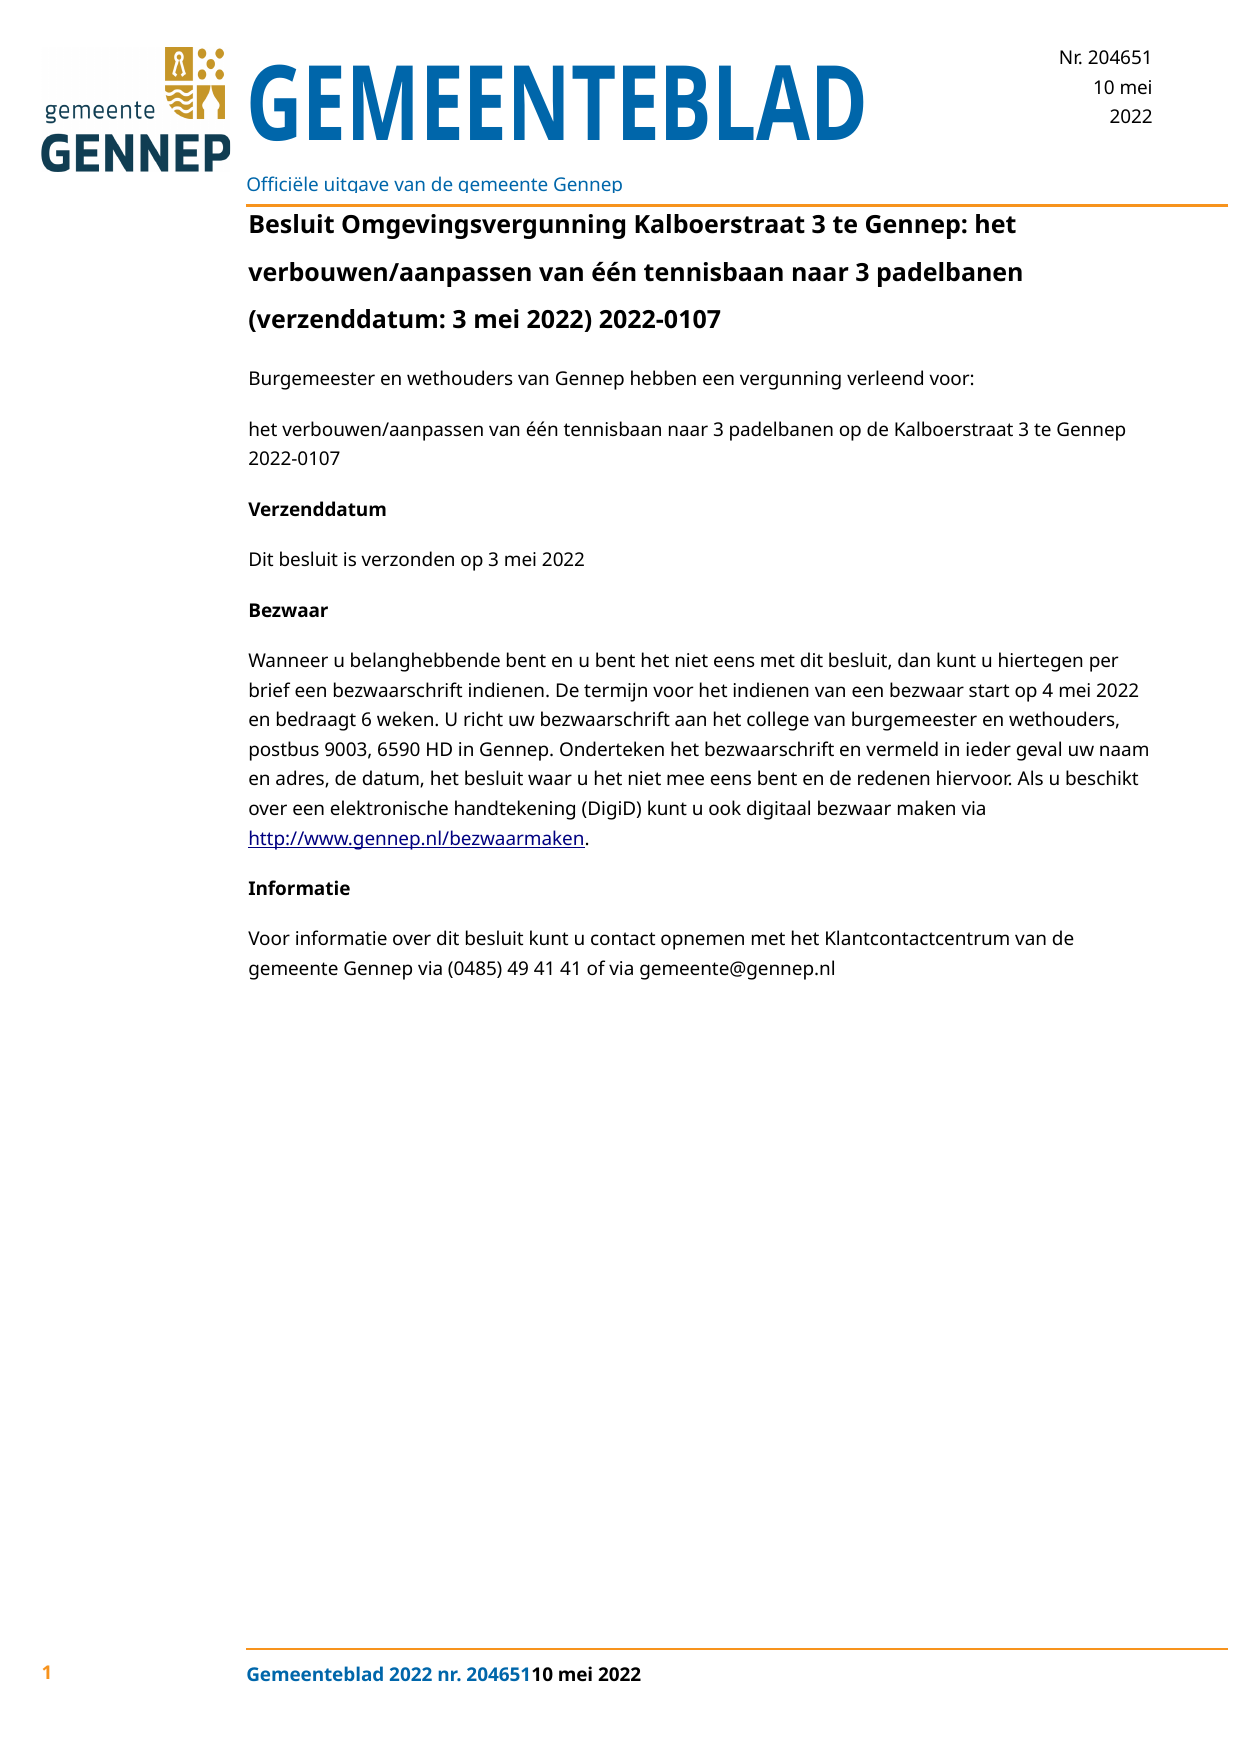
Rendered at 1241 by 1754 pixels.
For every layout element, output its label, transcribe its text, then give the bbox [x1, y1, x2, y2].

text het verbouwen/aanpassen van één tennisbaan naar 3 padelbanen op de Kalboerstraat 3 te Gennep 2022-0107 [248, 416, 1152, 471]
text Wanneer u belanghebbende bent en u bent het niet eens met dit besluit, dan kunt u hiertegen per brief een bezwaarschrift indienen. De termijn voor het indienen van een bezwaar start op 4 mei 2022 en bedraagt 6 weken. U richt uw bezwaarschrift aan het college van burgemeester en wethouders, postbus 9003, 6590 HD in Gennep. Onderteken het bezwaarschrift en vermeld in ieder geval uw naam en adres, de datum, het besluit waar u het niet mee eens bent en de redenen hiervoor. Als u beschikt over een elektronische handtekening (DigiD) kunt u ook digitaal bezwaar maken via http://www.gennep.nl/bezwaarmaken. [248, 647, 1152, 850]
text Dit besluit is verzonden op 3 mei 2022 [248, 546, 1152, 572]
text Informatie [248, 875, 1152, 901]
text Verzenddatum [248, 496, 1152, 522]
text Burgemeester en wethouders van Gennep hebben een vergunning verleend voor: [248, 366, 1152, 391]
text Voor informatie over dit besluit kunt u contact opnemen met het Klantcontactcentrum van de gemeente Gennep via (0485) 49 41 41 of via gemeente@gennep.nl [248, 926, 1152, 981]
text Besluit Omgevingsvergunning Kalboerstraat 3 te Gennep: het verbouwen/aanpassen van één tennisbaan naar 3 padelbanen (verzenddatum: 3 mei 2022) 2022-0107 [248, 207, 1152, 336]
picture [41, 47, 231, 172]
text Bezwaar [248, 597, 1152, 622]
